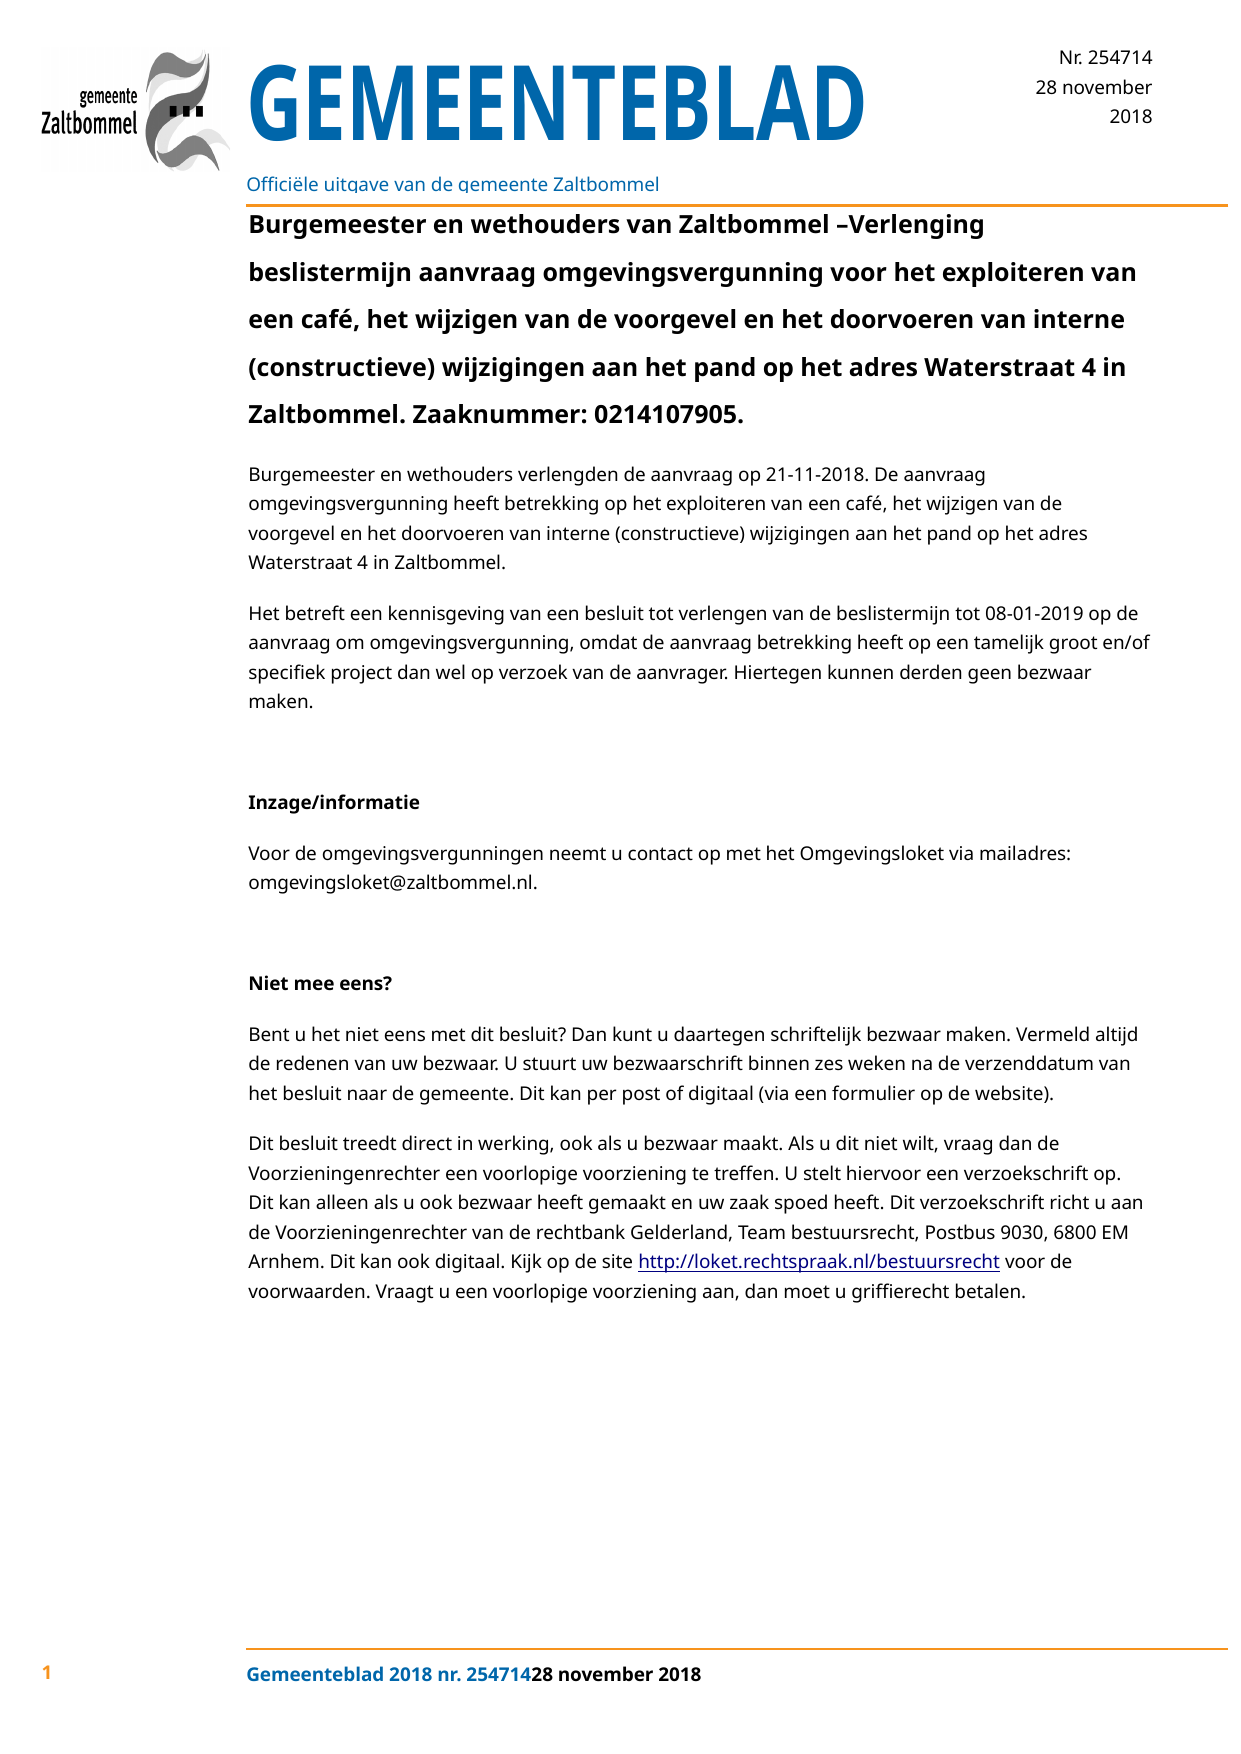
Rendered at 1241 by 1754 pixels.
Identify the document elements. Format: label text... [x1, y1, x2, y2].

text Dit besluit treedt direct in werking, ook als u bezwaar maakt. Als u dit niet wilt, vraag dan de Voorzieningenrechter een voorlopige voorziening te treffen. U stelt hiervoor een verzoekschrift op. Dit kan alleen als u ook bezwaar heeft gemaakt en uw zaak spoed heeft. Dit verzoekschrift richt u aan de Voorzieningenrechter van de rechtbank Gelderland, Team bestuursrecht, Postbus 9030, 6800 EM Arnhem. Dit kan ook digitaal. Kijk op de site http://loket.rechtspraak.nl/bestuursrecht voor de voorwaarden. Vraagt u een voorlopige voorziening aan, dan moet u griffierecht betalen. [248, 1130, 1152, 1304]
text Voor de omgevingsvergunningen neemt u contact op met het Omgevingsloket via mailadres: omgevingsloket@zaltbommel.nl. [248, 840, 1152, 895]
text Inzage/informatie [248, 789, 1152, 815]
picture [41, 47, 231, 172]
text Burgemeester en wethouders verlengden de aanvraag op 21-11-2018. De aanvraag omgevingsvergunning heeft betrekking op het exploiteren van een café, het wijzigen van de voorgevel en het doorvoeren van interne (constructieve) wijzigingen aan het pand op het adres Waterstraat 4 in Zaltbommel. [248, 461, 1152, 575]
text Bent u het niet eens met dit besluit? Dan kunt u daartegen schriftelijk bezwaar maken. Vermeld altijd de redenen van uw bezwaar. U stuurt uw bezwaarschrift binnen zes weken na de verzenddatum van het besluit naar de gemeente. Dit kan per post of digitaal (via een formulier op de website). [248, 1021, 1152, 1106]
text Burgemeester en wethouders van Zaltbommel –Verlenging beslistermijn aanvraag omgevingsvergunning voor het exploiteren van een café, het wijzigen van de voorgevel en het doorvoeren van interne (constructieve) wijzigingen aan het pand op het adres Waterstraat 4 in Zaltbommel. Zaaknummer: 0214107905. [248, 207, 1152, 431]
text Het betreft een kennisgeving van een besluit tot verlengen van de beslistermijn tot 08-01-2019 op de aanvraag om omgevingsvergunning, omdat de aanvraag betrekking heeft op een tamelijk groot en/of specifiek project dan wel op verzoek van de aanvrager. Hiertegen kunnen derden geen bezwaar maken. [248, 600, 1152, 714]
text Niet mee eens? [248, 970, 1152, 996]
